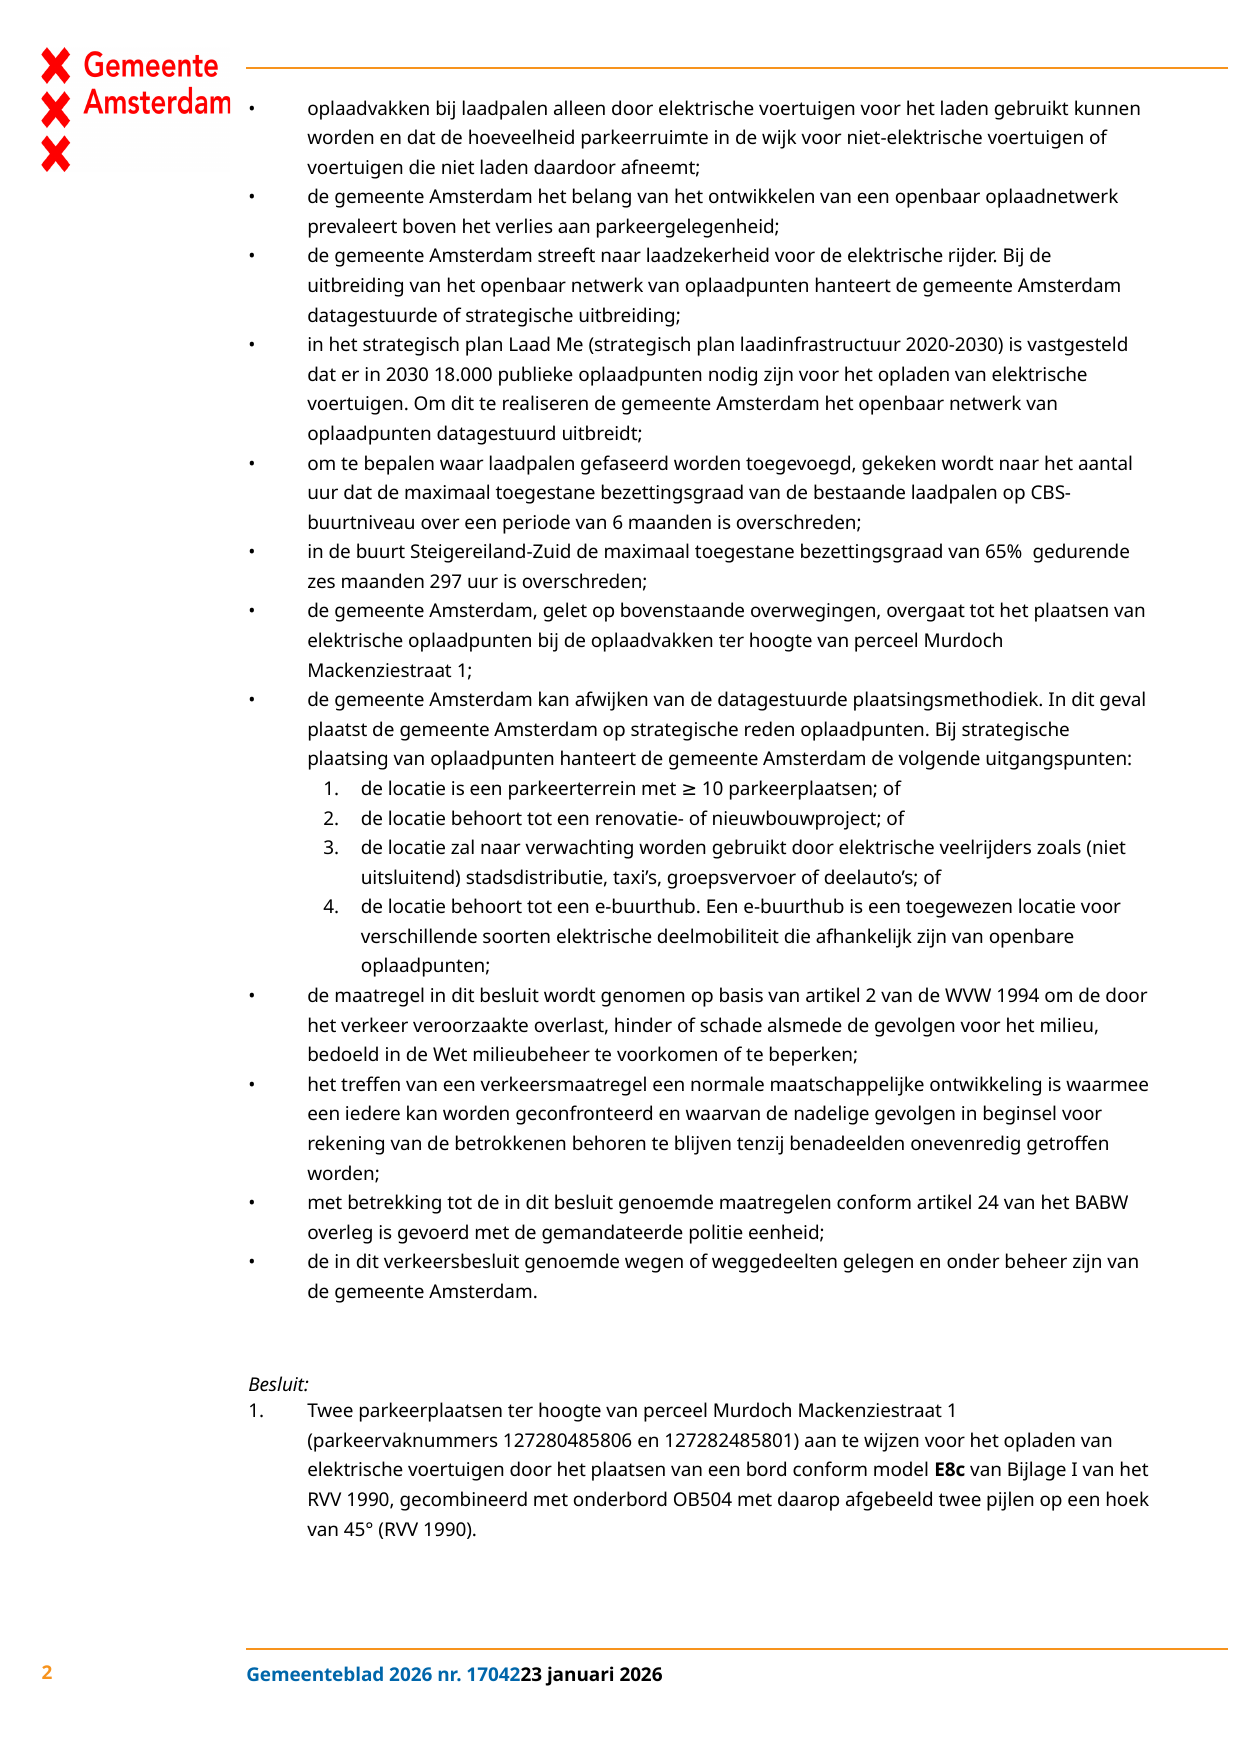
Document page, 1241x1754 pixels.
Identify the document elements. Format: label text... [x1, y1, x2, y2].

list het treffen van een verkeersmaatregel een normale maatschappelijke ontwikkeling is waarmee een iedere kan worden geconfronteerd en waarvan de nadelige gevolgen in beginsel voor rekening van de betrokkenen behoren te blijven tenzij benadeelden onevenredig getroffen worden; [248, 1071, 1152, 1186]
list de locatie zal naar verwachting worden gebruikt door elektrische veelrijders zoals (niet uitsluitend) stadsdistributie, taxi’s, groepsvervoer of deelauto’s; of [323, 834, 1152, 890]
list in het strategisch plan Laad Me (strategisch plan laadinfrastructuur 2020-2030) is vastgesteld dat er in 2030 18.000 publieke oplaadpunten nodig zijn voor het opladen van elektrische voertuigen. Om dit te realiseren de gemeente Amsterdam het openbaar netwerk van oplaadpunten datagestuurd uitbreidt; [248, 331, 1152, 446]
list de gemeente Amsterdam, gelet op bovenstaande overwegingen, overgaat tot het plaatsen van elektrische oplaadpunten bij de oplaadvakken ter hoogte van perceel Murdoch Mackenziestraat 1; [248, 598, 1152, 683]
list om te bepalen waar laadpalen gefaseerd worden toegevoegd, gekeken wordt naar het aantal uur dat de maximaal toegestane bezettingsgraad van de bestaande laadpalen op CBS-buurtniveau over een periode van 6 maanden is overschreden; [248, 450, 1152, 535]
list oplaadvakken bij laadpalen alleen door elektrische voertuigen voor het laden gebruikt kunnen worden en dat de hoeveelheid parkeerruimte in de wijk voor niet-elektrische voertuigen of voertuigen die niet laden daardoor afneemt; [248, 95, 1152, 180]
text Besluit: [248, 1372, 1152, 1397]
list met betrekking tot de in dit besluit genoemde maatregelen conform artikel 24 van het BABW overleg is gevoerd met de gemandateerde politie eenheid; [248, 1189, 1152, 1245]
list de locatie behoort tot een renovatie- of nieuwbouwproject; of [323, 805, 1152, 831]
list de gemeente Amsterdam kan afwijken van de datagestuurde plaatsingsmethodiek. In dit geval plaatst de gemeente Amsterdam op strategische reden oplaadpunten. Bij strategische plaatsing van oplaadpunten hanteert de gemeente Amsterdam de volgende uitgangspunten: [248, 686, 1152, 771]
list de in dit verkeersbesluit genoemde wegen of weggedeelten gelegen en onder beheer zijn van de gemeente Amsterdam. [248, 1248, 1152, 1304]
list Twee parkeerplaatsen ter hoogte van perceel Murdoch Mackenziestraat 1 (parkeervaknummers 127280485806 en 127282485801) aan te wijzen voor het opladen van elektrische voertuigen door het plaatsen van een bord conform model E8c van Bijlage I van het RVV 1990, gecombineerd met onderbord OB504 met daarop afgebeeld twee pijlen op een hoek van 45° (RVV 1990). [248, 1397, 1152, 1541]
picture [41, 47, 231, 172]
list de gemeente Amsterdam het belang van het ontwikkelen van een openbaar oplaadnetwerk prevaleert boven het verlies aan parkeergelegenheid; [248, 183, 1152, 239]
list in de buurt Steigereiland-Zuid de maximaal toegestane bezettingsgraad van 65% gedurende zes maanden 297 uur is overschreden; [248, 538, 1152, 594]
list de gemeente Amsterdam streeft naar laadzekerheid voor de elektrische rijder. Bij de uitbreiding van het openbaar netwerk van oplaadpunten hanteert de gemeente Amsterdam datagestuurde of strategische uitbreiding; [248, 243, 1152, 328]
list de locatie behoort tot een e-buurthub. Een e-buurthub is een toegewezen locatie voor verschillende soorten elektrische deelmobiliteit die afhankelijk zijn van openbare oplaadpunten; [323, 893, 1152, 978]
list de maatregel in dit besluit wordt genomen op basis van artikel 2 van de WVW 1994 om de door het verkeer veroorzaakte overlast, hinder of schade alsmede de gevolgen voor het milieu, bedoeld in de Wet milieubeheer te voorkomen of te beperken; [248, 982, 1152, 1067]
list de locatie is een parkeerterrein met ≥ 10 parkeerplaatsen; of [323, 775, 1152, 801]
